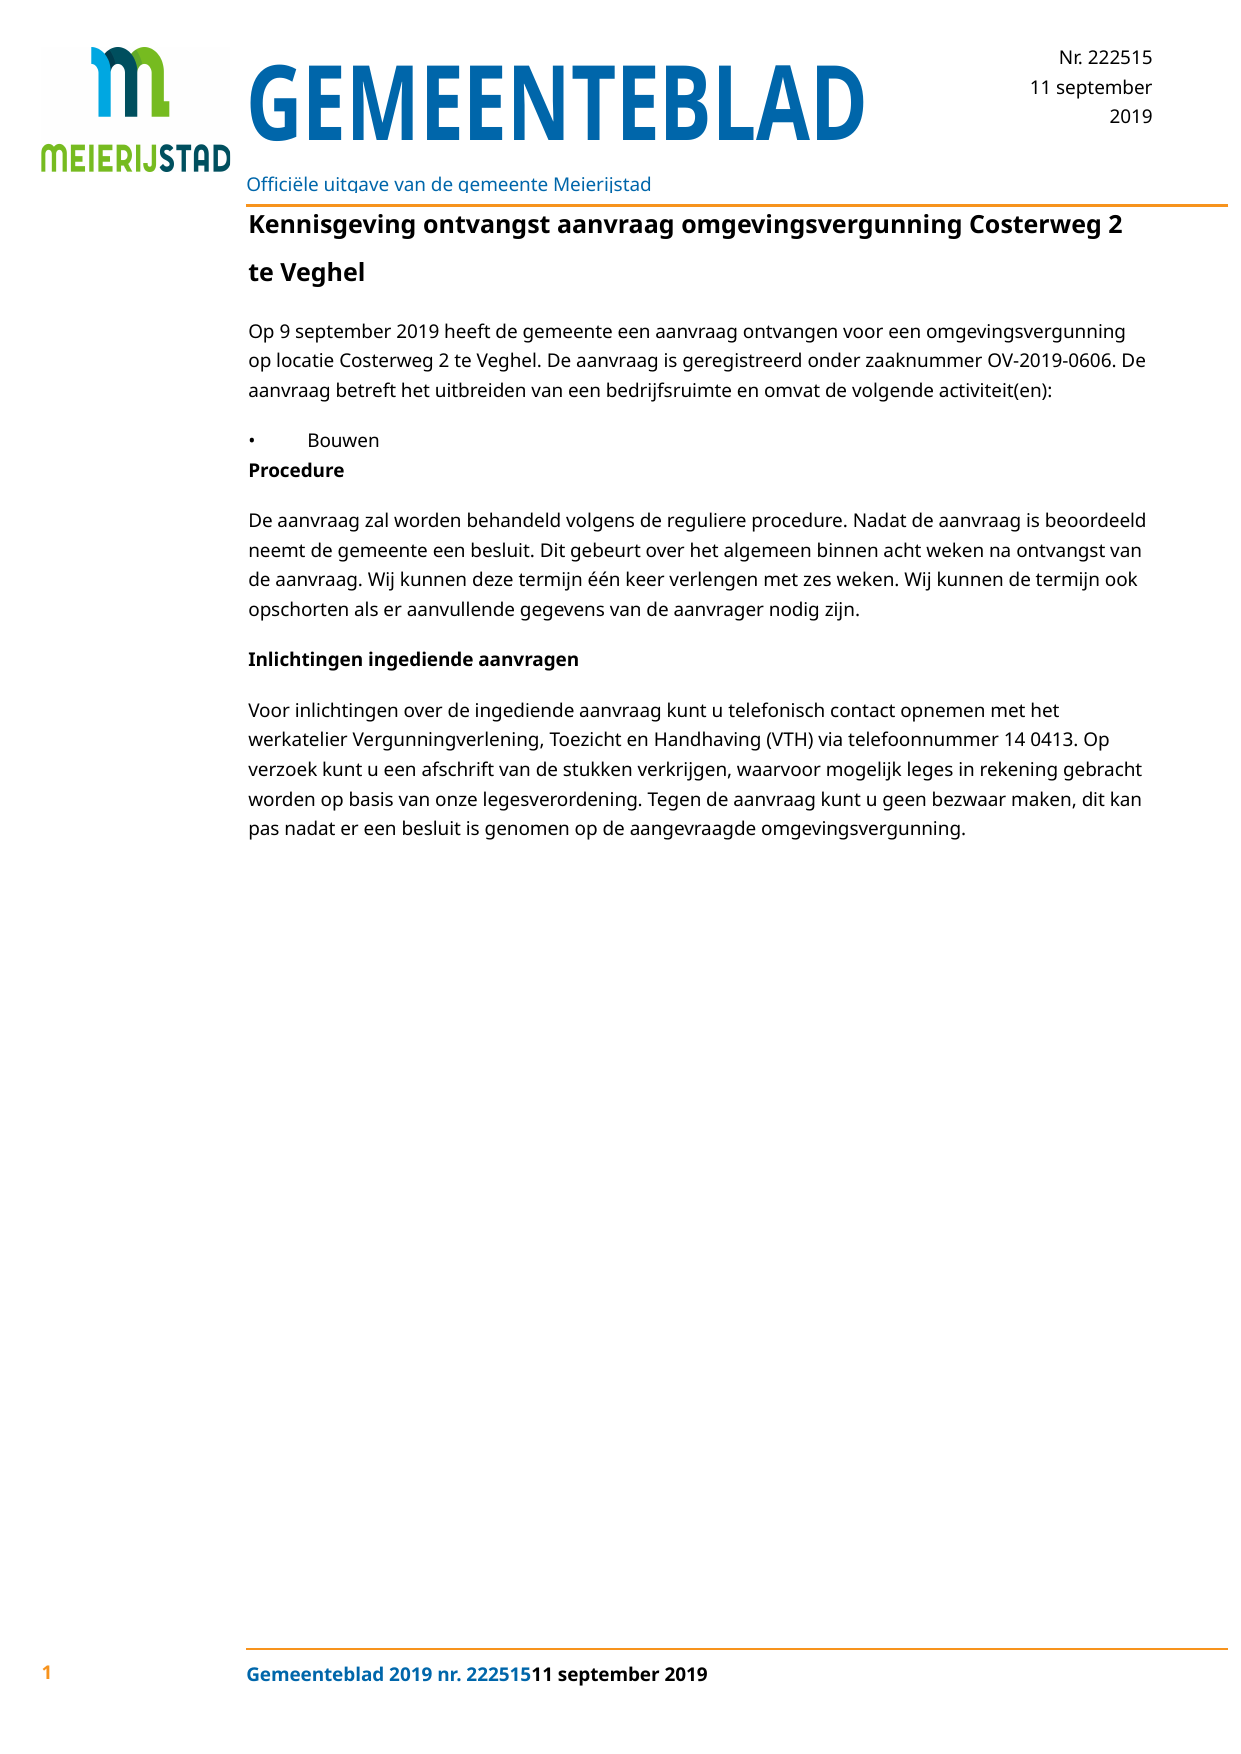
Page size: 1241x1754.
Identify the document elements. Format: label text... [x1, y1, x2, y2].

text Op 9 september 2019 heeft de gemeente een aanvraag ontvangen voor een omgevingsvergunning op locatie Costerweg 2 te Veghel. De aanvraag is geregistreerd onder zaaknummer OV-2019-0606. De aanvraag betreft het uitbreiden van een bedrijfsruimte en omvat de volgende activiteit(en): [248, 318, 1152, 403]
text De aanvraag zal worden behandeld volgens de reguliere procedure. Nadat de aanvraag is beoordeeld neemt de gemeente een besluit. Dit gebeurt over het algemeen binnen acht weken na ontvangst van de aanvraag. Wij kunnen deze termijn één keer verlengen met zes weken. Wij kunnen de termijn ook opschorten als er aanvullende gegevens van de aanvrager nodig zijn. [248, 507, 1152, 622]
text Procedure [248, 457, 1152, 483]
text Inlichtingen ingediende aanvragen [248, 647, 1152, 672]
picture [41, 47, 231, 172]
text Voor inlichtingen over de ingediende aanvraag kunt u telefonisch contact opnemen met het werkatelier Vergunningverlening, Toezicht en Handhaving (VTH) via telefoonnummer 14 0413. Op verzoek kunt u een afschrift van de stukken verkrijgen, waarvoor mogelijk leges in rekening gebracht worden op basis van onze legesverordening. Tegen de aanvraag kunt u geen bezwaar maken, dit kan pas nadat er een besluit is genomen op de aangevraagde omgevingsvergunning. [248, 697, 1152, 841]
text Kennisgeving ontvangst aanvraag omgevingsvergunning Costerweg 2 te Veghel [248, 207, 1152, 288]
list Bouwen [248, 427, 1152, 453]
